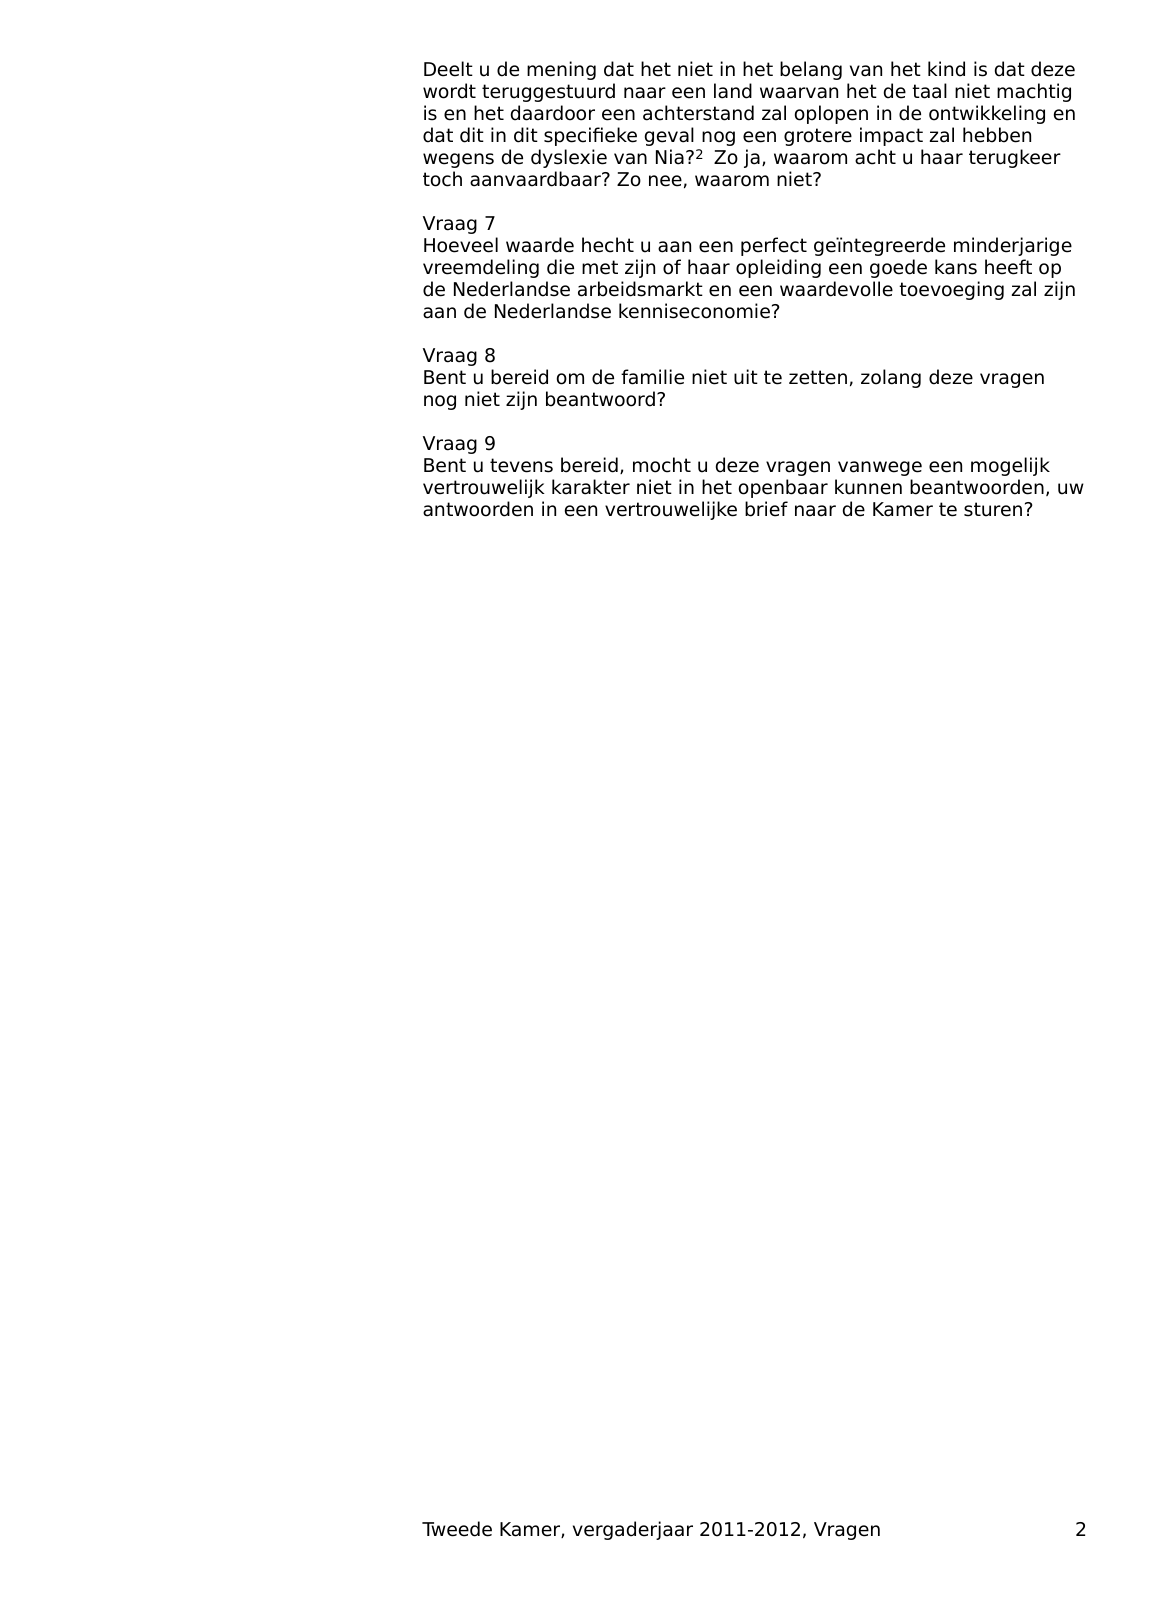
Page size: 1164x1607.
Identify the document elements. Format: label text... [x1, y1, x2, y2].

text Bent u bereid om de familie niet uit te zetten, zolang deze vragen nog niet zijn beantwoord? [422, 367, 1087, 411]
text Deelt u de mening dat het niet in het belang van het kind is dat deze wordt teruggestuurd naar een land waarvan het de taal niet machtig is en het daardoor een achterstand zal oplopen in de ontwikkeling en dat dit in dit specifieke geval nog een grotere impact zal hebben wegens de dyslexie van Nia?2 Zo ja, waarom acht u haar terugkeer toch aanvaardbaar? Zo nee, waarom niet? [422, 59, 1087, 191]
text Bent u tevens bereid, mocht u deze vragen vanwege een mogelijk vertrouwelijk karakter niet in het openbaar kunnen beantwoorden, uw antwoorden in een vertrouwelijke brief naar de Kamer te sturen? [422, 455, 1087, 521]
text Hoeveel waarde hecht u aan een perfect geïntegreerde minderjarige vreemdeling die met zijn of haar opleiding een goede kans heeft op de Nederlandse arbeidsmarkt en een waardevolle toevoeging zal zijn aan de Nederlandse kenniseconomie? [422, 235, 1087, 323]
text Vraag 7 [422, 213, 1087, 235]
text Vraag 8 [422, 345, 1087, 367]
text Vraag 9 [422, 433, 1087, 455]
